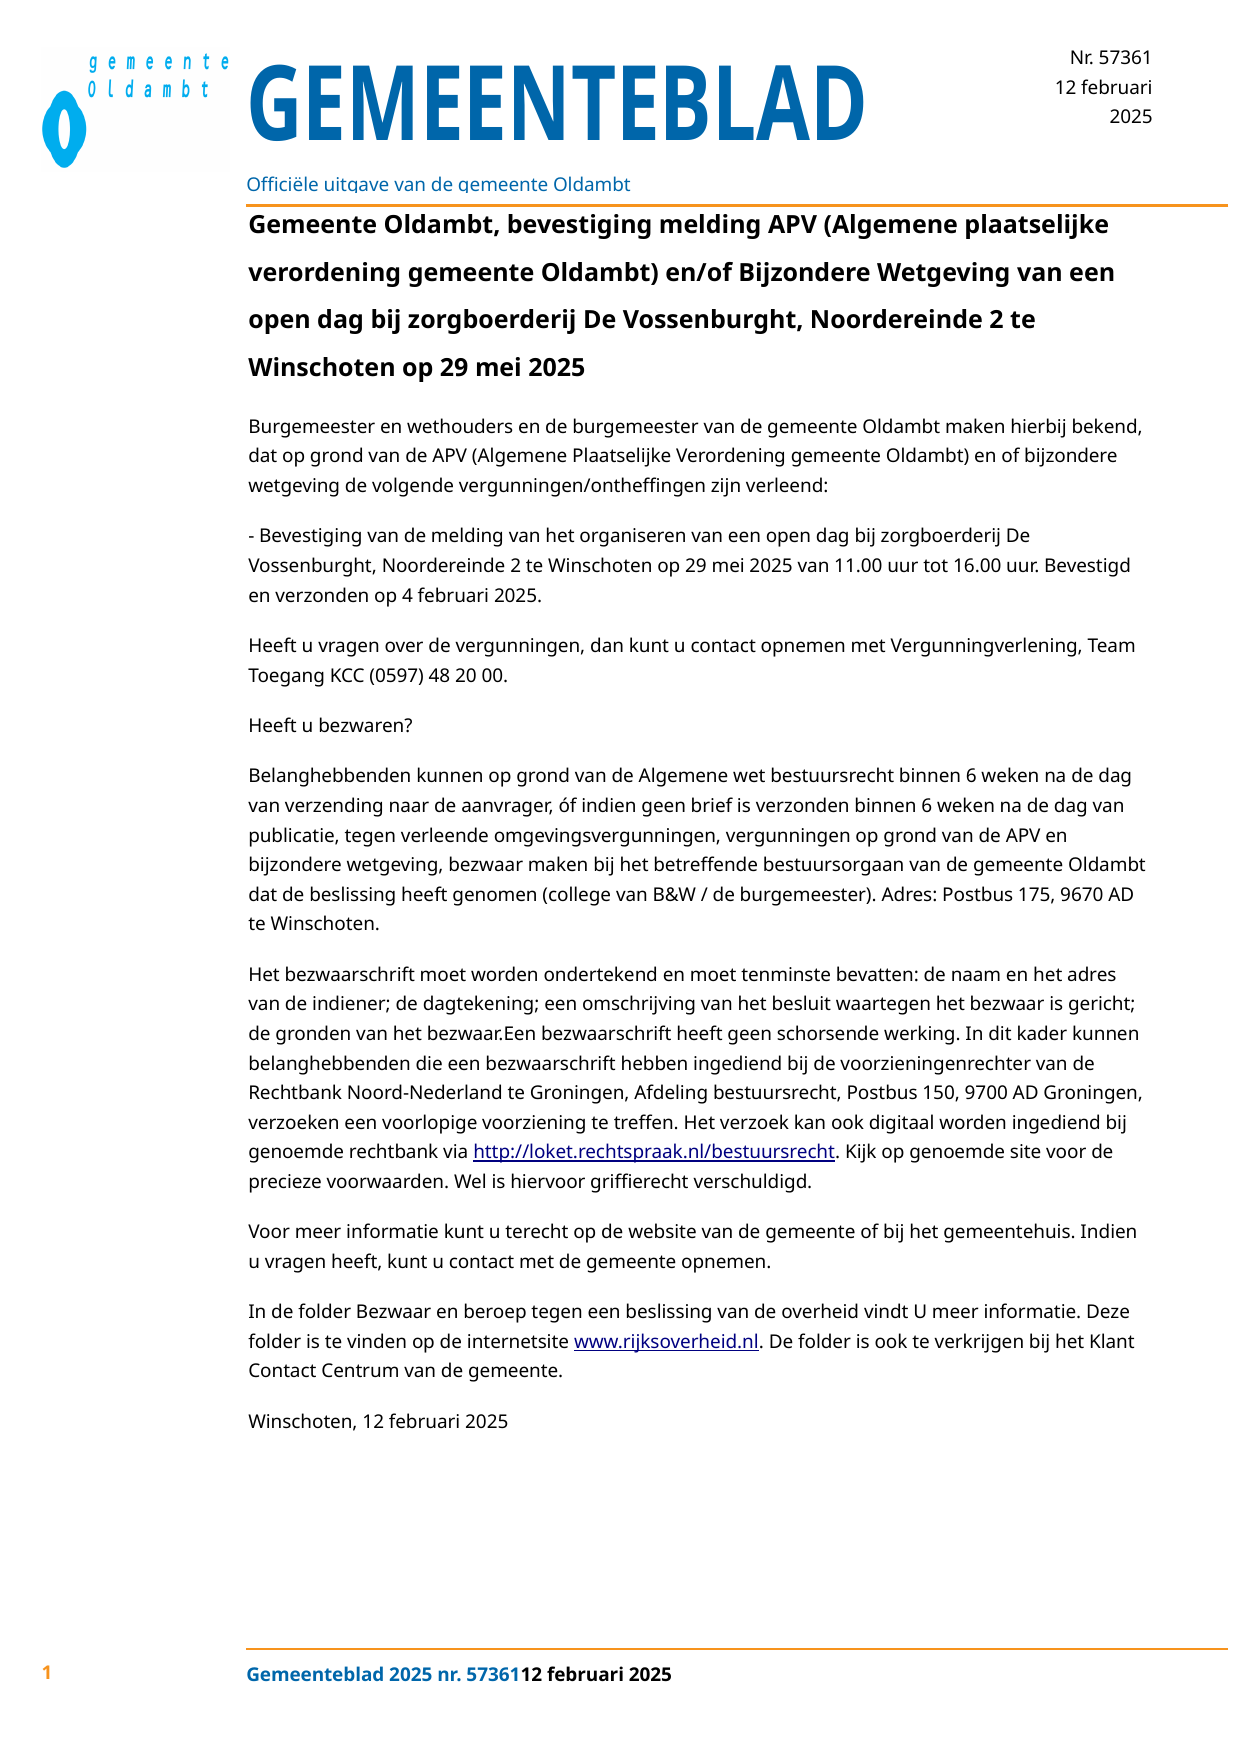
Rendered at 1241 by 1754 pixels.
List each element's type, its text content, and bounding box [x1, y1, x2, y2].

text Het bezwaarschrift moet worden ondertekend en moet tenminste bevatten: de naam en het adres van de indiener; de dagtekening; een omschrijving van het besluit waartegen het bezwaar is gericht; de gronden van het bezwaar.Een bezwaarschrift heeft geen schorsende werking. In dit kader kunnen belanghebbenden die een bezwaarschrift hebben ingediend bij de voorzieningenrechter van de Rechtbank Noord-Nederland te Groningen, Afdeling bestuursrecht, Postbus 150, 9700 AD Groningen, verzoeken een voorlopige voorziening te treffen. Het verzoek kan ook digitaal worden ingediend bij genoemde rechtbank via http://loket.rechtspraak.nl/bestuursrecht. Kijk op genoemde site voor de precieze voorwaarden. Wel is hiervoor griffierecht verschuldigd. [248, 961, 1152, 1194]
text In de folder Bezwaar en beroep tegen een beslissing van de overheid vindt U meer informatie. Deze folder is te vinden op de internetsite www.rijksoverheid.nl. De folder is ook te verkrijgen bij het Klant Contact Centrum van de gemeente. [248, 1298, 1152, 1383]
text Belanghebbenden kunnen op grond van de Algemene wet bestuursrecht binnen 6 weken na de dag van verzending naar de aanvrager, óf indien geen brief is verzonden binnen 6 weken na de dag van publicatie, tegen verleende omgevingsvergunningen, vergunningen op grond van de APV en bijzondere wetgeving, bezwaar maken bij het betreffende bestuursorgaan van de gemeente Oldambt dat de beslissing heeft genomen (college van B&W / de burgemeester). Adres: Postbus 175, 9670 AD te Winschoten. [248, 763, 1152, 936]
picture [41, 47, 231, 172]
text Heeft u vragen over de vergunningen, dan kunt u contact opnemen met Vergunningverlening, Team Toegang KCC (0597) 48 20 00. [248, 632, 1152, 688]
text Gemeente Oldambt, bevestiging melding APV (Algemene plaatselijke verordening gemeente Oldambt) en/of Bijzondere Wetgeving van een open dag bij zorgboerderij De Vossenburght, Noordereinde 2 te Winschoten op 29 mei 2025 [248, 207, 1152, 384]
text Burgemeester en wethouders en de burgemeester van de gemeente Oldambt maken hierbij bekend, dat op grond van de APV (Algemene Plaatselijke Verordening gemeente Oldambt) en of bijzondere wetgeving de volgende vergunningen/ontheffingen zijn verleend: [248, 413, 1152, 498]
text Voor meer informatie kunt u terecht op de website van de gemeente of bij het gemeentehuis. Indien u vragen heeft, kunt u contact met de gemeente opnemen. [248, 1218, 1152, 1274]
text Winschoten, 12 februari 2025 [248, 1408, 1152, 1434]
text Heeft u bezwaren? [248, 712, 1152, 738]
text - Bevestiging van de melding van het organiseren van een open dag bij zorgboerderij De Vossenburght, Noordereinde 2 te Winschoten op 29 mei 2025 van 11.00 uur tot 16.00 uur. Bevestigd en verzonden op 4 februari 2025. [248, 523, 1152, 608]
